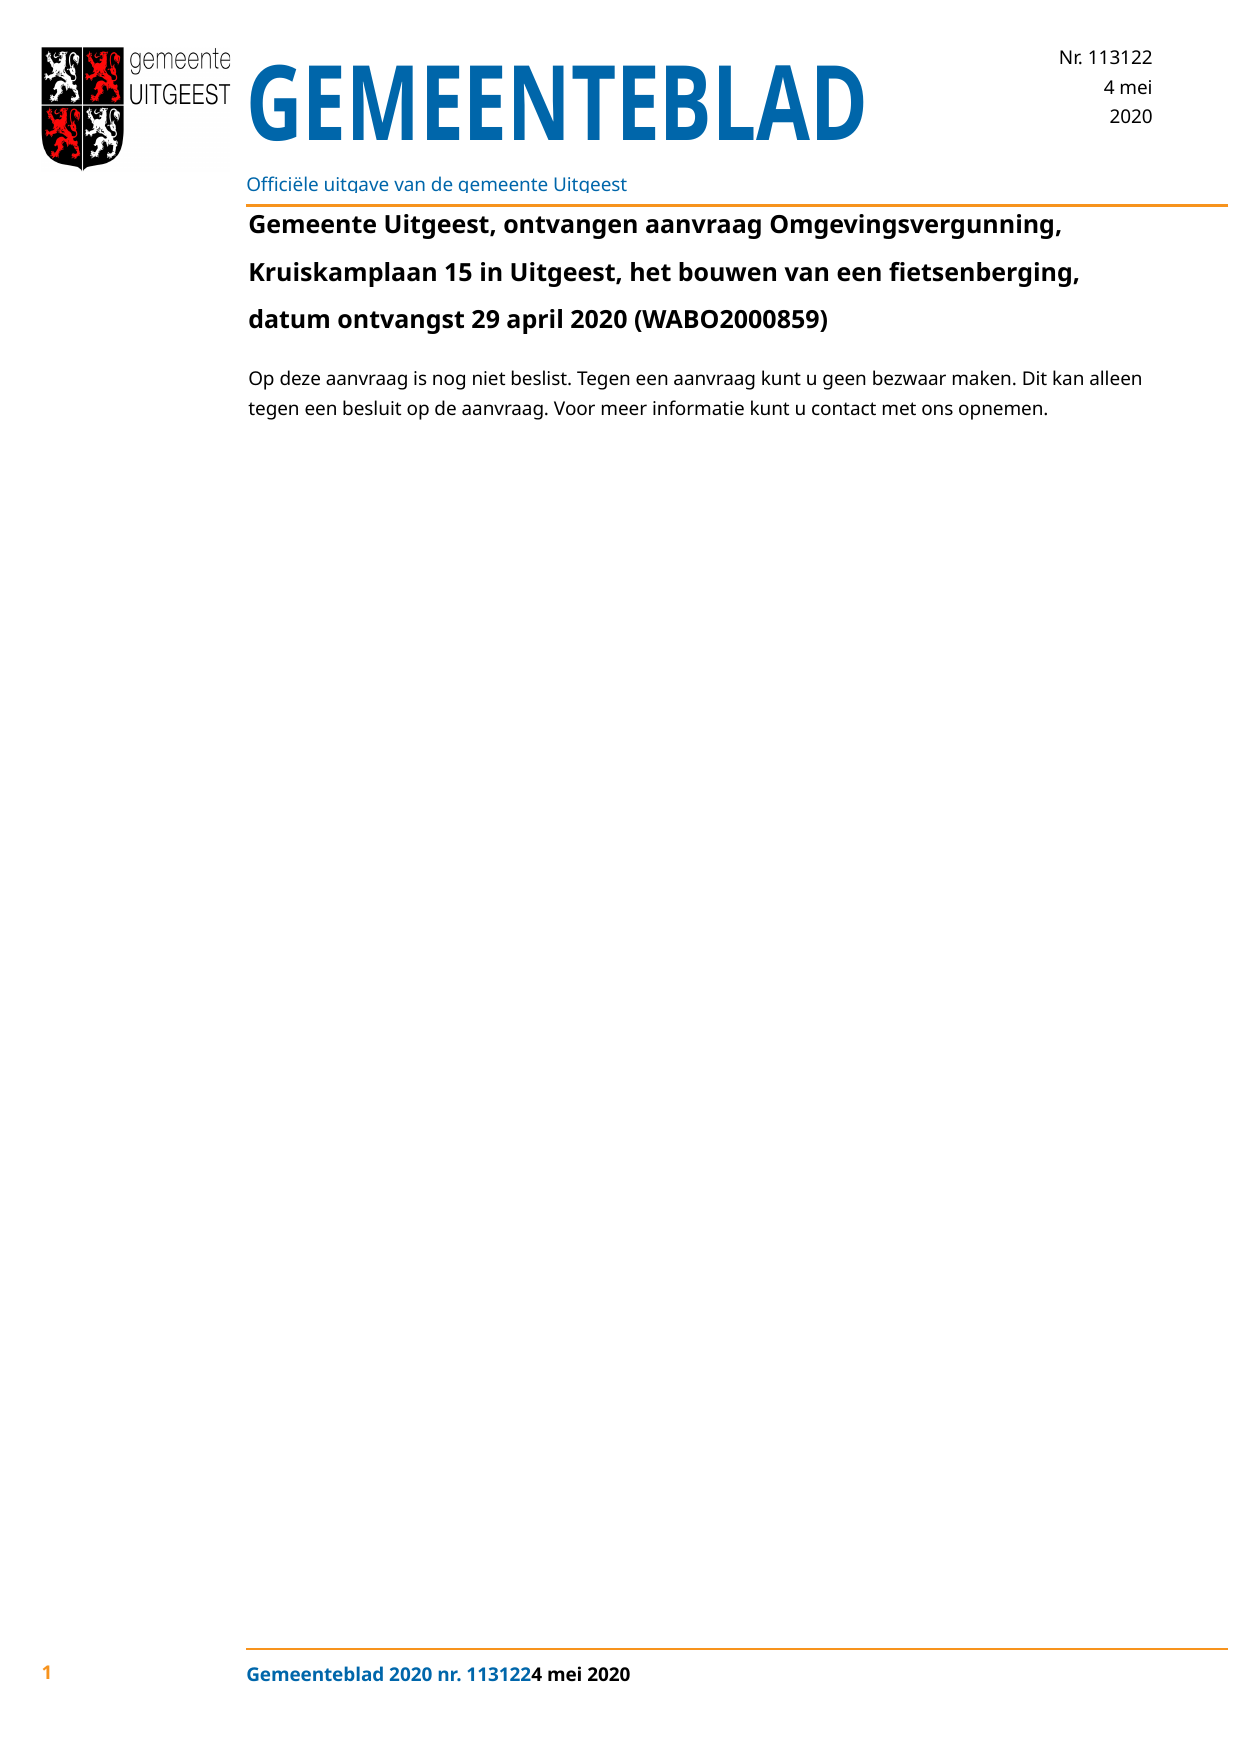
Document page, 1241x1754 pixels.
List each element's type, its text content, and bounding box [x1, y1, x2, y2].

text Op deze aanvraag is nog niet beslist. Tegen een aanvraag kunt u geen bezwaar maken. Dit kan alleen tegen een besluit op de aanvraag. Voor meer informatie kunt u contact met ons opnemen. [248, 366, 1152, 421]
picture [41, 47, 231, 172]
text Gemeente Uitgeest, ontvangen aanvraag Omgevingsvergunning, Kruiskamplaan 15 in Uitgeest, het bouwen van een fietsenberging, datum ontvangst 29 april 2020 (WABO2000859) [248, 207, 1152, 336]
